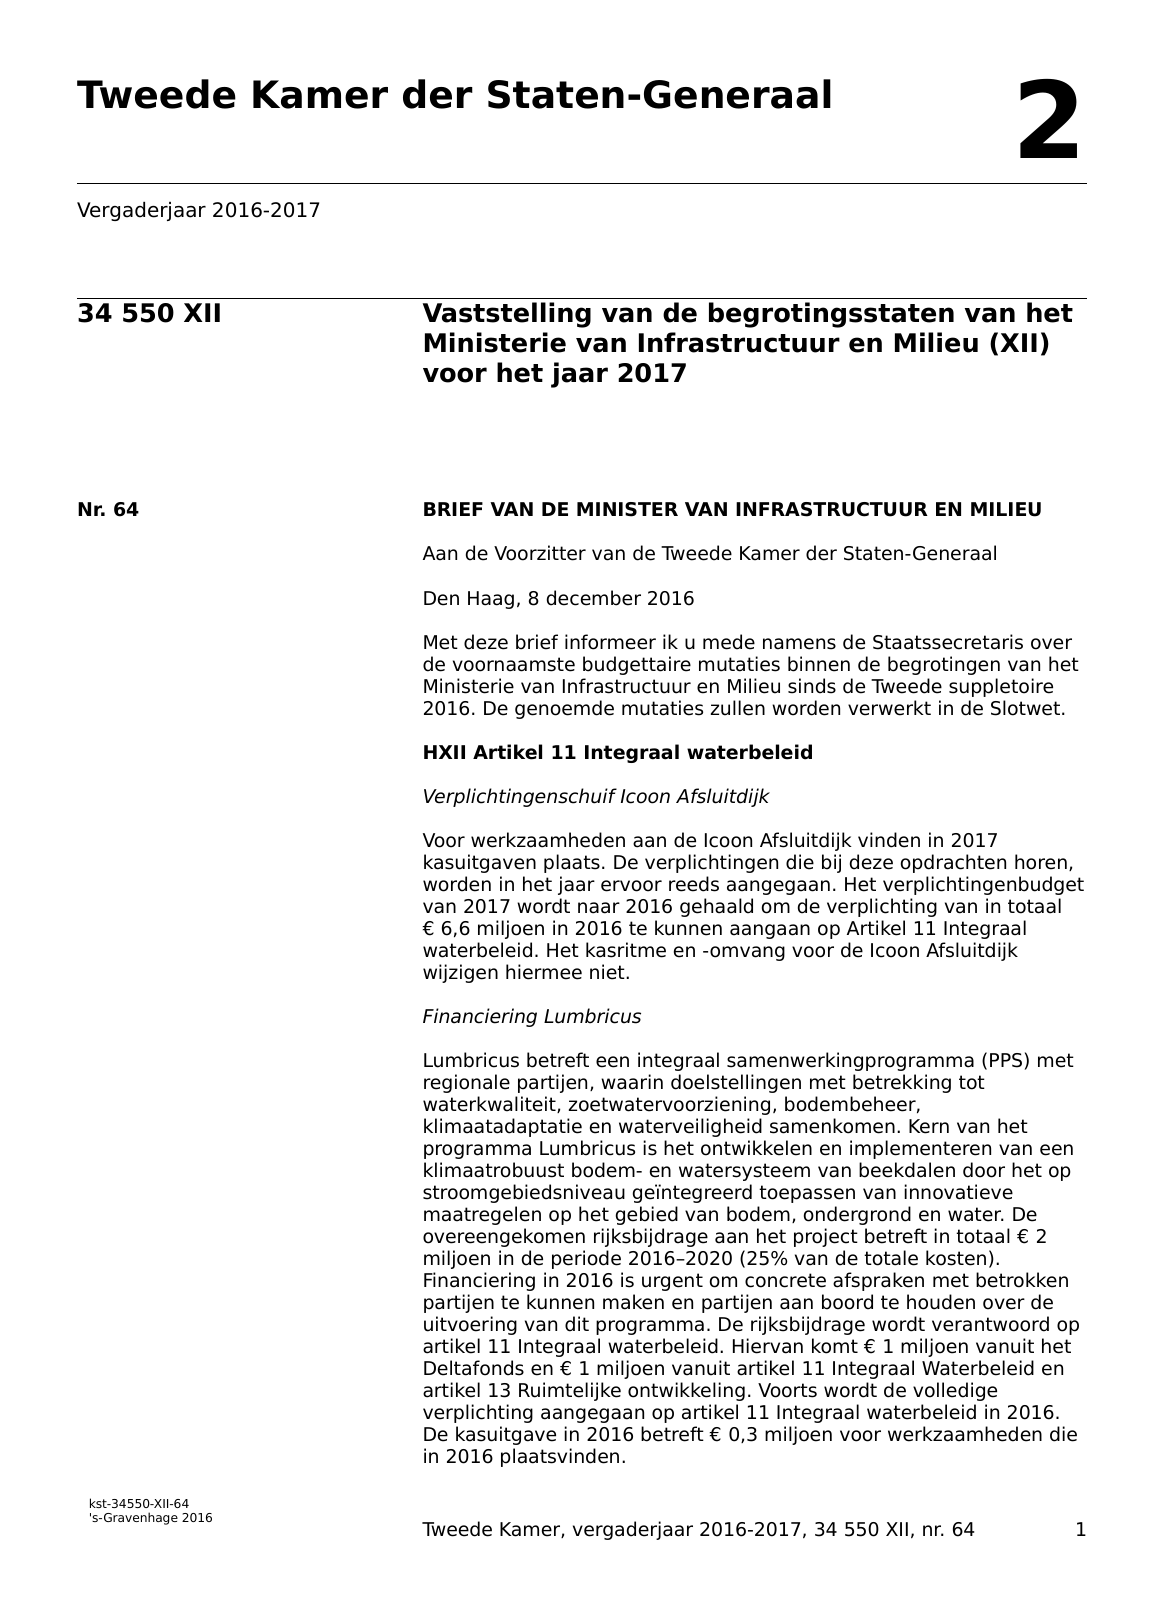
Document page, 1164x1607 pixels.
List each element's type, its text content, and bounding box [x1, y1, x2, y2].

table_header 2 [886, 59, 1087, 183]
table_header Tweede Kamer der Staten-Generaal [77, 59, 886, 183]
text Lumbricus betreft een integraal samenwerkingprogramma (PPS) met regionale partijen, waarin doelstellingen met betrekking tot waterkwaliteit, zoetwatervoorziening, bodembeheer, klimaatadaptatie en waterveiligheid samenkomen. Kern van het programma Lumbricus is het ontwikkelen en implementeren van een klimaatrobuust bodem- en watersysteem van beekdalen door het op stroomgebiedsniveau geïntegreerd toepassen van innovatieve maatregelen op het gebied van bodem, ondergrond en water. De overeengekomen rijksbijdrage aan het project betreft in totaal € 2 miljoen in de periode 2016–2020 (25% van de totale kosten). Financiering in 2016 is urgent om concrete afspraken met betrokken partijen te kunnen maken en partijen aan boord te houden over de uitvoering van dit programma. De rijksbijdrage wordt verantwoord op artikel 11 Integraal waterbeleid. Hiervan komt € 1 miljoen vanuit het Deltafonds en € 1 miljoen vanuit artikel 11 Integraal Waterbeleid en artikel 13 Ruimtelijke ontwikkeling. Voorts wordt de volledige verplichting aangegaan op artikel 11 Integraal waterbeleid in 2016. De kasuitgave in 2016 betreft € 0,3 miljoen voor werkzaamheden die in 2016 plaatsvinden. [422, 1050, 1087, 1468]
text Aan de Voorzitter van de Tweede Kamer der Staten-Generaal [422, 543, 1087, 565]
text Den Haag, 8 december 2016 [422, 587, 1087, 609]
text 's-Gravenhage 2016 [88, 1511, 323, 1525]
subtitle Nr. 64 BRIEF VAN DE MINISTER VAN INFRASTRUCTUUR EN MILIEU [77, 499, 1087, 521]
text Voor werkzaamheden aan de Icoon Afsluitdijk vinden in 2017 kasuitgaven plaats. De verplichtingen die bij deze opdrachten horen, worden in het jaar ervoor reeds aangegaan. Het verplichtingenbudget van 2017 wordt naar 2016 gehaald om de verplichting van in totaal € 6,6 miljoen in 2016 te kunnen aangaan op Artikel 11 Integraal waterbeleid. Het kasritme en -omvang voor de Icoon Afsluitdijk wijzigen hiermee niet. [422, 830, 1087, 984]
subtitle Verplichtingenschuif Icoon Afsluitdijk [422, 786, 1087, 808]
subtitle Financiering Lumbricus [422, 1006, 1087, 1028]
text kst-34550-XII-64 [88, 1497, 323, 1511]
subtitle 34 550 XII Vaststelling van de begrotingsstaten van het Ministerie van Infrastructuur en Milieu (XII) voor het jaar 2017 [77, 299, 1087, 388]
subtitle HXII Artikel 11 Integraal waterbeleid [422, 742, 1087, 764]
table_cell Vergaderjaar 2016-2017 [77, 184, 1087, 298]
text Met deze brief informeer ik u mede namens de Staatssecretaris over de voornaamste budgettaire mutaties binnen de begrotingen van het Ministerie van Infrastructuur en Milieu sinds de Tweede suppletoire 2016. De genoemde mutaties zullen worden verwerkt in de Slotwet. [422, 632, 1087, 719]
